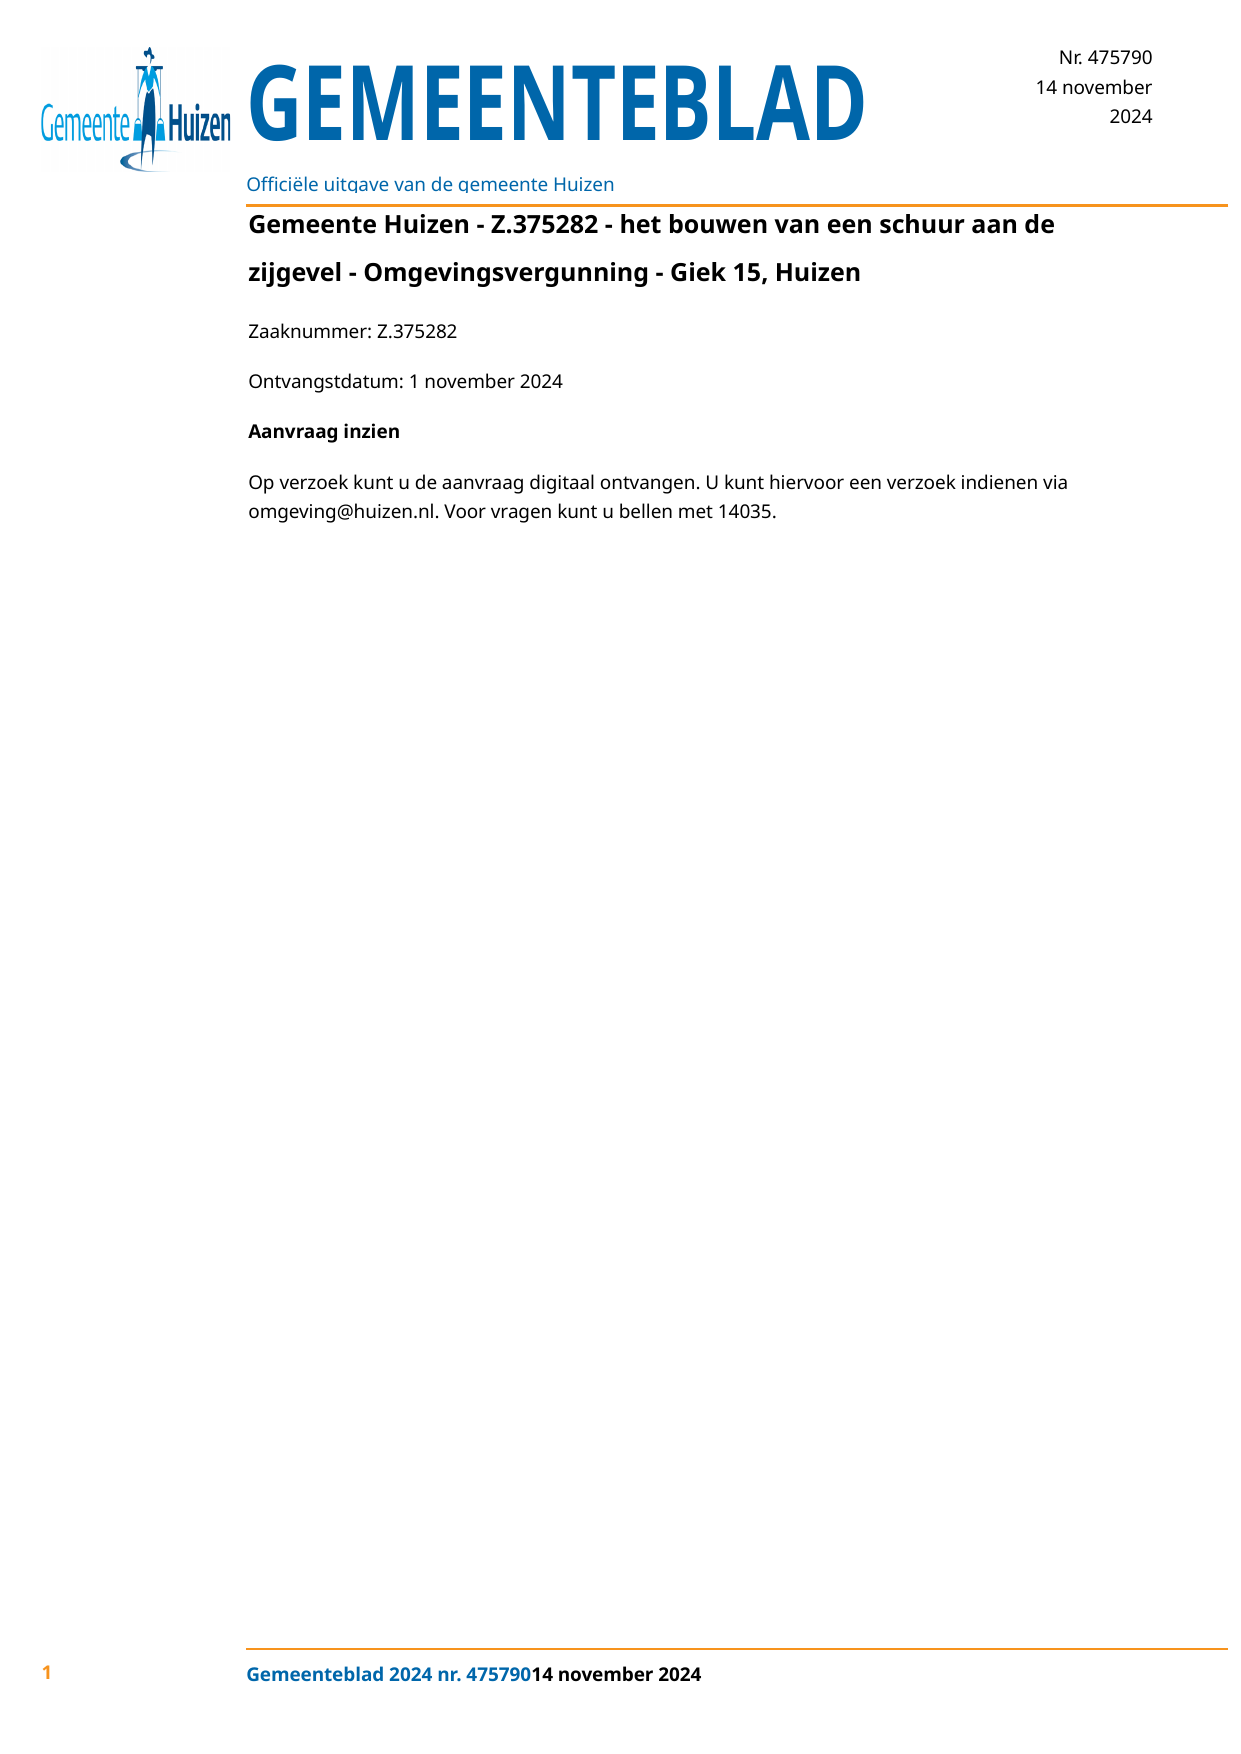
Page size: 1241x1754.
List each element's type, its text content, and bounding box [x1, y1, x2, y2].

text Op verzoek kunt u de aanvraag digitaal ontvangen. U kunt hiervoor een verzoek indienen via omgeving@huizen.nl. Voor vragen kunt u bellen met 14035. [248, 469, 1152, 524]
text Gemeente Huizen - Z.375282 - het bouwen van een schuur aan de zijgevel - Omgevingsvergunning - Giek 15, Huizen [248, 207, 1152, 288]
picture [41, 47, 231, 172]
text Ontvangstdatum: 1 november 2024 [248, 368, 1152, 394]
text Aanvraag inzien [248, 419, 1152, 444]
text Zaaknummer: Z.375282 [248, 318, 1152, 344]
